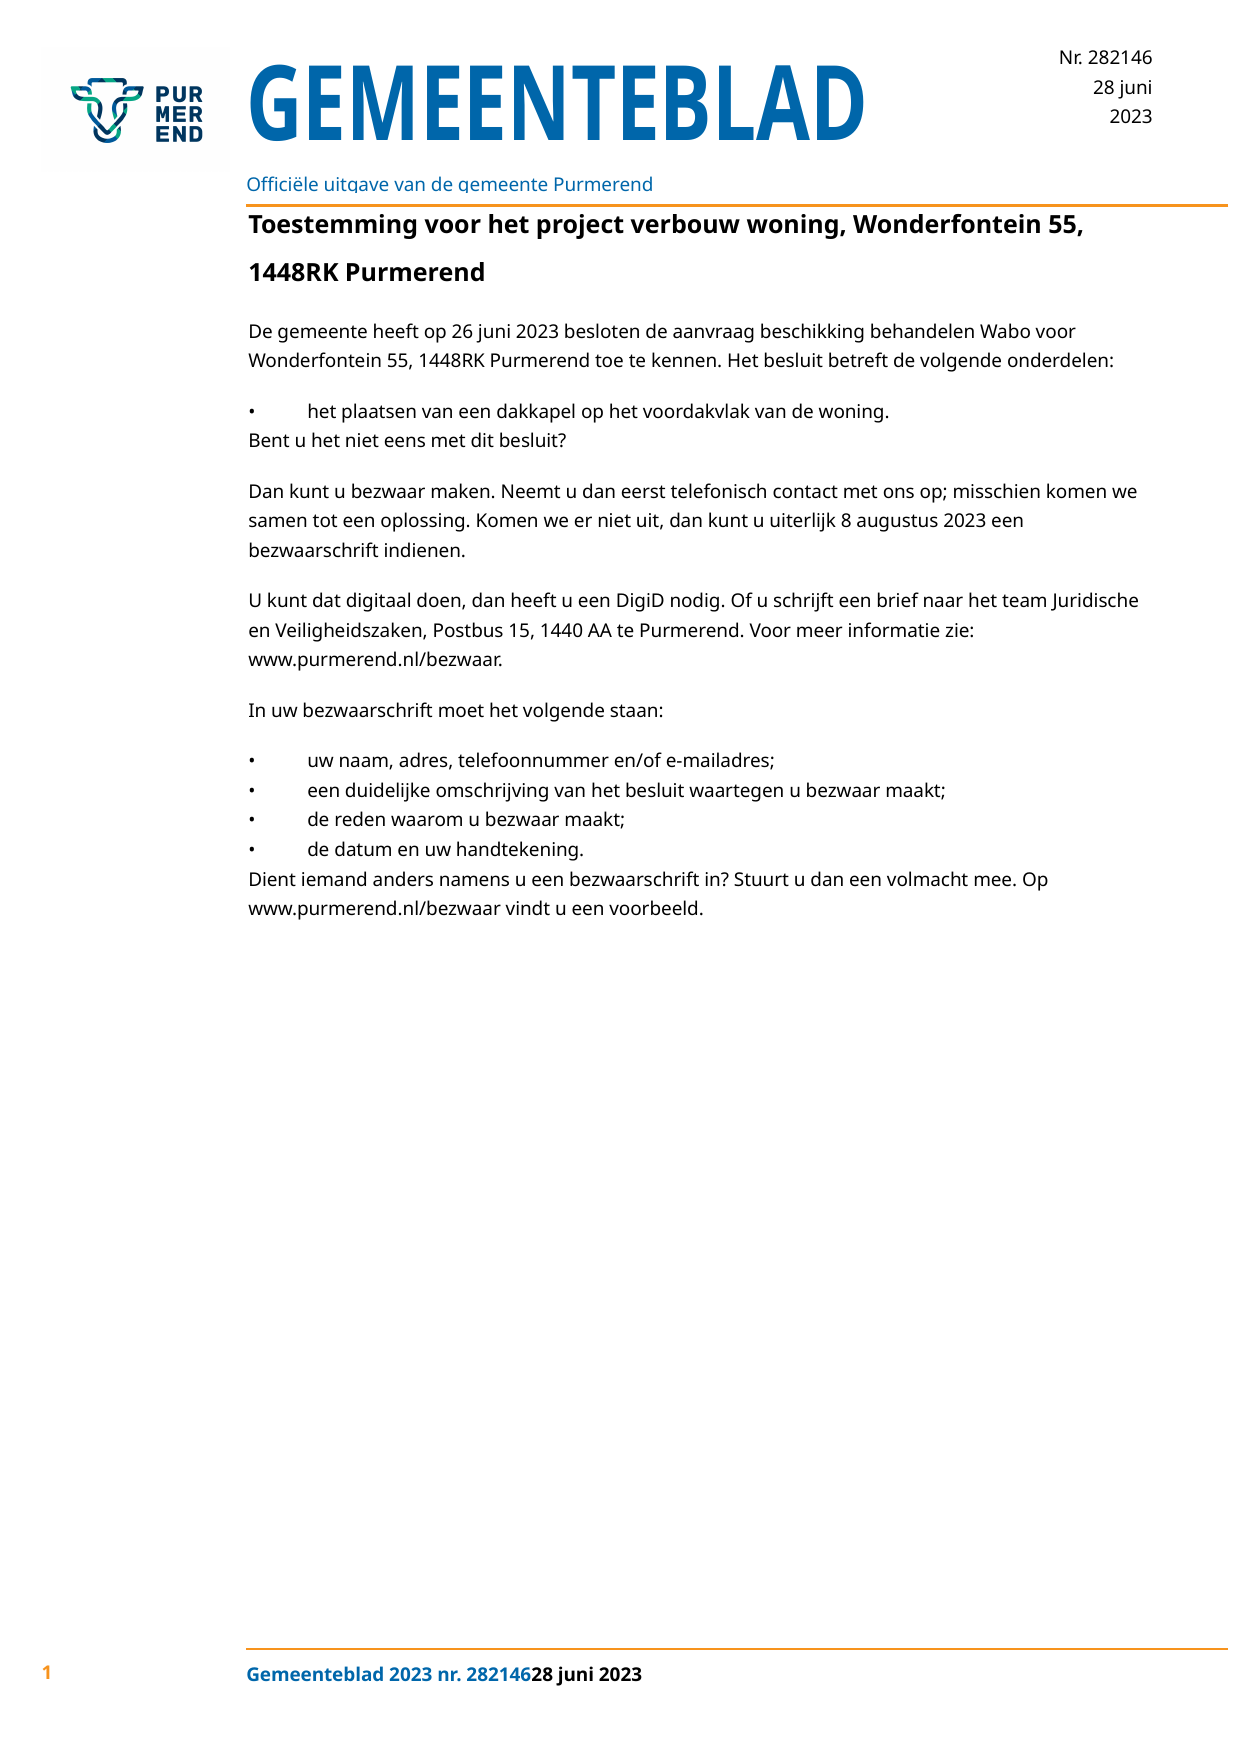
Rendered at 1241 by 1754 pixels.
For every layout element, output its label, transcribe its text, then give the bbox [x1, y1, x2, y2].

picture [41, 47, 231, 172]
list het plaatsen van een dakkapel op het voordakvlak van de woning. [248, 398, 1152, 424]
text Bent u het niet eens met dit besluit? [248, 427, 1152, 453]
list de datum en uw handtekening. [248, 836, 1152, 862]
text Dient iemand anders namens u een bezwaarschrift in? Stuurt u dan een volmacht mee. Op www.purmerend.nl/bezwaar vindt u een voorbeeld. [248, 866, 1152, 921]
text U kunt dat digitaal doen, dan heeft u een DigiD nodig. Of u schrijft een brief naar het team Juridische en Veiligheidszaken, Postbus 15, 1440 AA te Purmerend. Voor meer informatie zie: www.purmerend.nl/bezwaar. [248, 587, 1152, 672]
text Dan kunt u bezwaar maken. Neemt u dan eerst telefonisch contact met ons op; misschien komen we samen tot een oplossing. Komen we er niet uit, dan kunt u uiterlijk 8 augustus 2023 een bezwaarschrift indienen. [248, 478, 1152, 563]
list de reden waarom u bezwaar maakt; [248, 807, 1152, 832]
text In uw bezwaarschrift moet het volgende staan: [248, 697, 1152, 723]
list een duidelijke omschrijving van het besluit waartegen u bezwaar maakt; [248, 777, 1152, 803]
text Toestemming voor het project verbouw woning, Wonderfontein 55, 1448RK Purmerend [248, 207, 1152, 288]
text De gemeente heeft op 26 juni 2023 besloten de aanvraag beschikking behandelen Wabo voor Wonderfontein 55, 1448RK Purmerend toe te kennen. Het besluit betreft de volgende onderdelen: [248, 318, 1152, 373]
list uw naam, adres, telefoonnummer en/of e-mailadres; [248, 747, 1152, 773]
